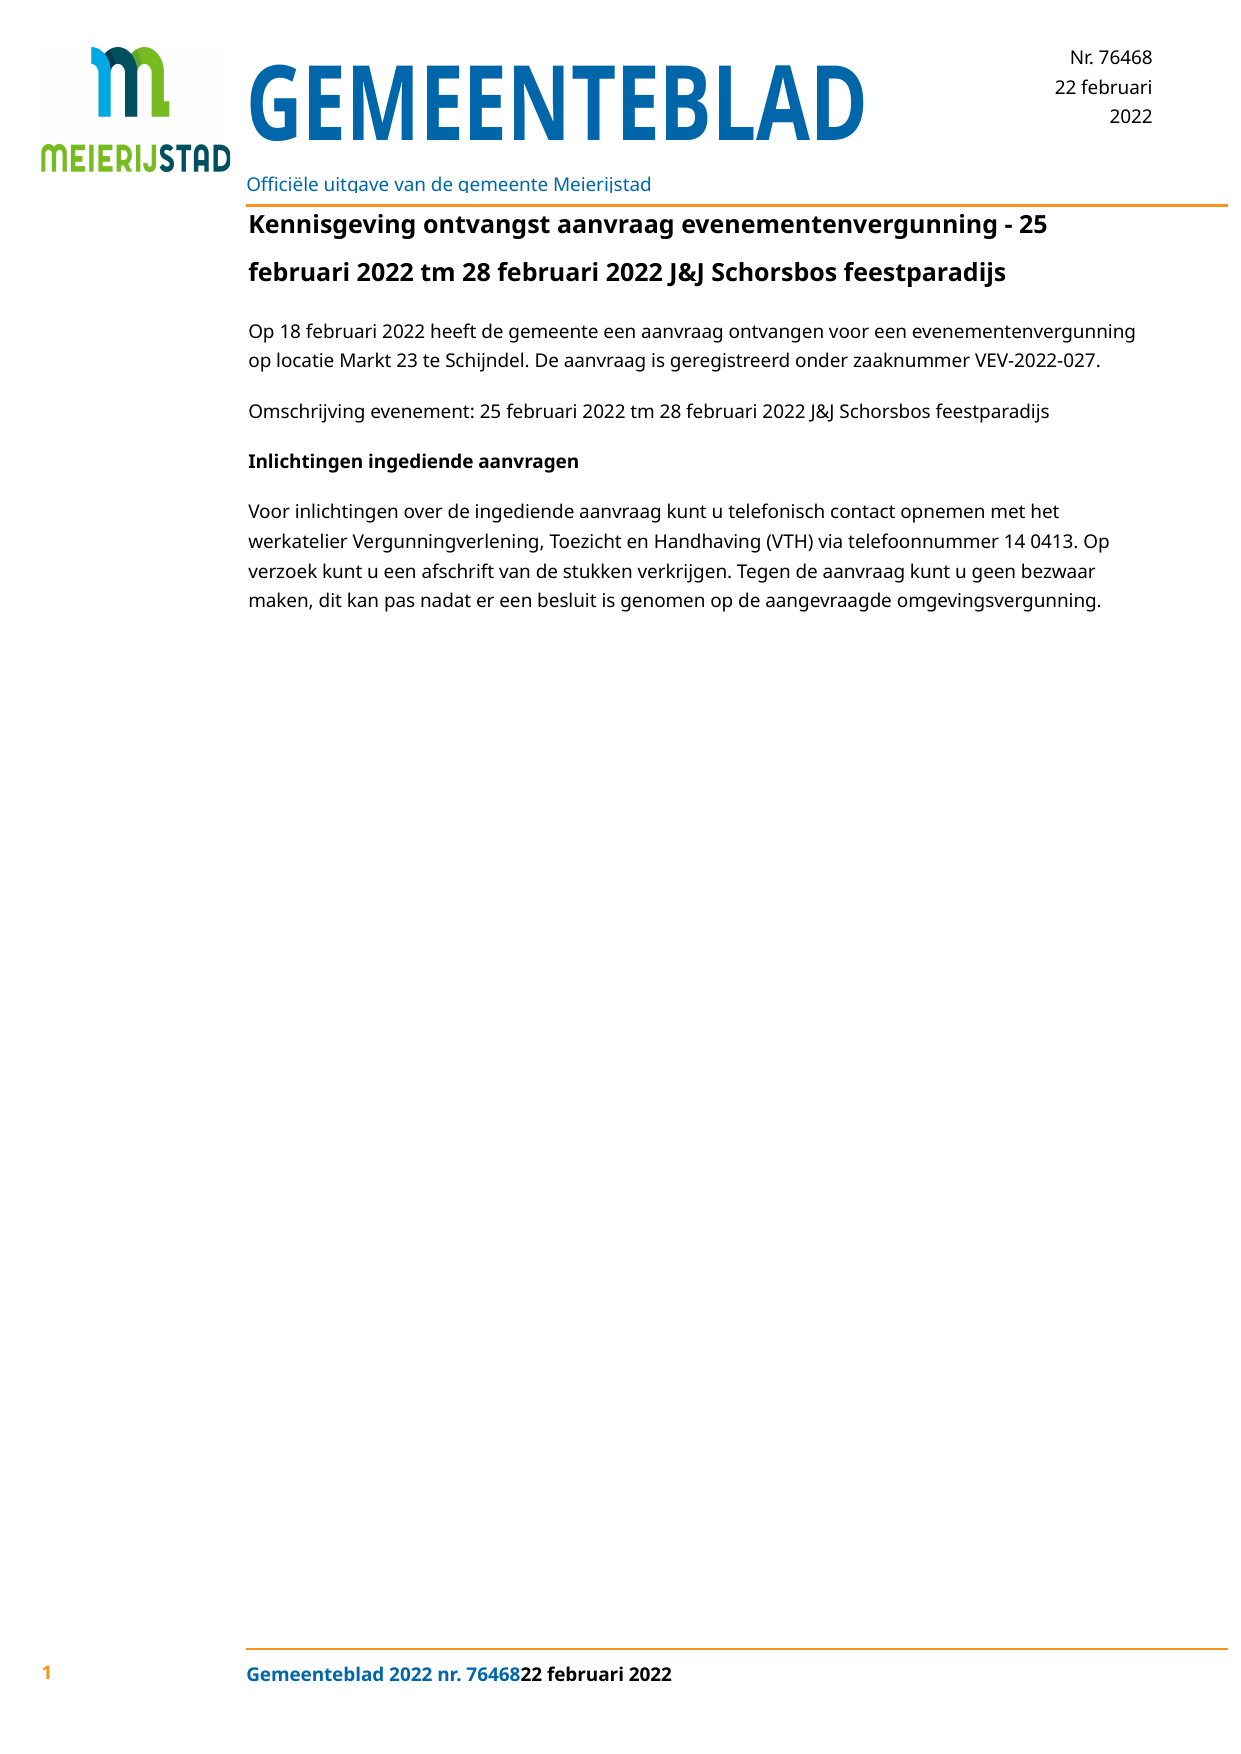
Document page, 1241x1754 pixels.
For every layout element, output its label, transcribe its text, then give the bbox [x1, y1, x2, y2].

picture [41, 47, 231, 172]
text Op 18 februari 2022 heeft de gemeente een aanvraag ontvangen voor een evenementenvergunning op locatie Markt 23 te Schijndel. De aanvraag is geregistreerd onder zaaknummer VEV-2022-027. [248, 318, 1152, 373]
text Kennisgeving ontvangst aanvraag evenementenvergunning - 25 februari 2022 tm 28 februari 2022 J&J Schorsbos feestparadijs [248, 207, 1152, 288]
text Omschrijving evenement: 25 februari 2022 tm 28 februari 2022 J&J Schorsbos feestparadijs [248, 398, 1152, 424]
text Inlichtingen ingediende aanvragen [248, 448, 1152, 474]
text Voor inlichtingen over de ingediende aanvraag kunt u telefonisch contact opnemen met het werkatelier Vergunningverlening, Toezicht en Handhaving (VTH) via telefoonnummer 14 0413. Op verzoek kunt u een afschrift van de stukken verkrijgen. Tegen de aanvraag kunt u geen bezwaar maken, dit kan pas nadat er een besluit is genomen op de aangevraagde omgevingsvergunning. [248, 499, 1152, 613]
